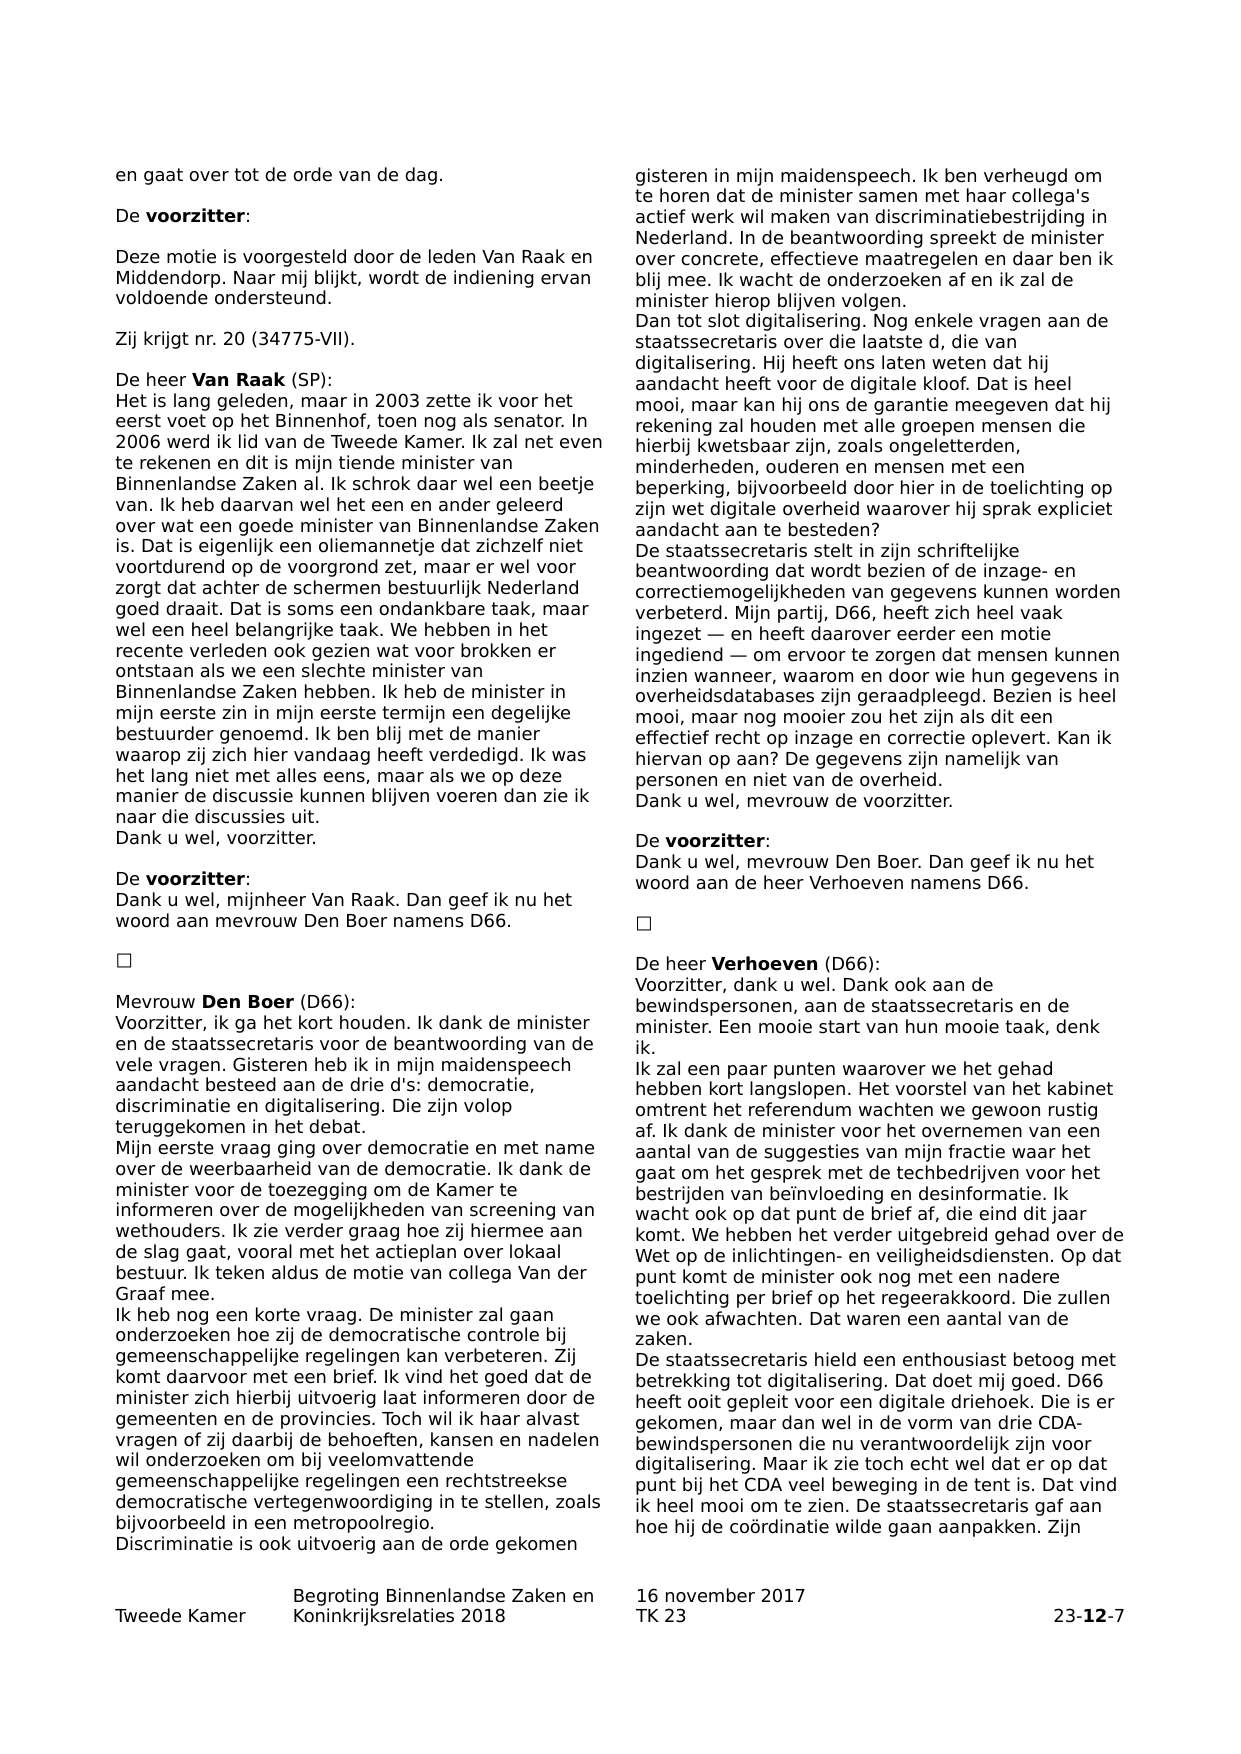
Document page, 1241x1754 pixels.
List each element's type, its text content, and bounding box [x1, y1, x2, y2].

text ⬜ [115, 951, 605, 972]
text Dank u wel, mijnheer Van Raak. Dan geef ik nu het woord aan mevrouw Den Boer namens D66. [115, 889, 605, 931]
text ⬜ [635, 913, 1125, 934]
text De staatssecretaris hield een enthousiast betoog met betrekking tot digitalisering. Dat doet mij goed. D66 heeft ooit gepleit voor een digitale driehoek. Die is er gekomen, maar dan wel in de vorm van drie CDA-bewindspersonen die nu verantwoordelijk zijn voor digitalisering. Maar ik zie toch echt wel dat er op dat punt bij het CDA veel beweging in de tent is. Dat vind ik heel mooi om te zien. De staatssecretaris gaf aan hoe hij de coördinatie wilde gaan aanpakken. Zijn [635, 1350, 1125, 1537]
text Ik zal een paar punten waarover we het gehad hebben kort langslopen. Het voorstel van het kabinet omtrent het referendum wachten we gewoon rustig af. Ik dank de minister voor het overnemen van een aantal van de suggesties van mijn fractie waar het gaat om het gesprek met de techbedrijven voor het bestrijden van beïnvloeding en desinformatie. Ik wacht ook op dat punt de brief af, die eind dit jaar komt. We hebben het verder uitgebreid gehad over de Wet op de inlichtingen- en veiligheidsdiensten. Op dat punt komt de minister ook nog met een nadere toelichting per brief op het regeerakkoord. Die zullen we ook afwachten. Dat waren een aantal van de zaken. [635, 1058, 1125, 1350]
text Dank u wel, voorzitter. [115, 828, 605, 849]
text Mevrouw Den Boer (D66): [115, 992, 605, 1013]
text De voorzitter: [635, 831, 1125, 852]
text gisteren in mijn maidenspeech. Ik ben verheugd om te horen dat de minister samen met haar collega's actief werk wil maken van discriminatiebestrijding in Nederland. In de beantwoording spreekt de minister over concrete, effectieve maatregelen en daar ben ik blij mee. Ik wacht de onderzoeken af en ik zal de minister hierop blijven volgen. [635, 165, 1125, 311]
text Dank u wel, mevrouw Den Boer. Dan geef ik nu het woord aan de heer Verhoeven namens D66. [635, 852, 1125, 893]
text Het is lang geleden, maar in 2003 zette ik voor het eerst voet op het Binnenhof, toen nog als senator. In 2006 werd ik lid van de Tweede Kamer. Ik zal net even te rekenen en dit is mijn tiende minister van Binnenlandse Zaken al. Ik schrok daar wel een beetje van. Ik heb daarvan wel het een en ander geleerd over wat een goede minister van Binnenlandse Zaken is. Dat is eigenlijk een oliemannetje dat zichzelf niet voortdurend op de voorgrond zet, maar er wel voor zorgt dat achter de schermen bestuurlijk Nederland goed draait. Dat is soms een ondankbare taak, maar wel een heel belangrijke taak. We hebben in het recente verleden ook gezien wat voor brokken er ontstaan als we een slechte minister van Binnenlandse Zaken hebben. Ik heb de minister in mijn eerste zin in mijn eerste termijn een degelijke bestuurder genoemd. Ik ben blij met de manier waarop zij zich hier vandaag heeft verdedigd. Ik was het lang niet met alles eens, maar als we op deze manier de discussie kunnen blijven voeren dan zie ik naar die discussies uit. [115, 390, 605, 828]
text Dank u wel, mevrouw de voorzitter. [635, 790, 1125, 811]
text Voorzitter, dank u wel. Dank ook aan de bewindspersonen, aan de staatssecretaris en de minister. Een mooie start van hun mooie taak, denk ik. [635, 975, 1125, 1058]
text Deze motie is voorgesteld door de leden Van Raak en Middendorp. Naar mij blijkt, wordt de indiening ervan voldoende ondersteund. [115, 247, 605, 309]
text De heer Verhoeven (D66): [635, 954, 1125, 975]
text Ik heb nog een korte vraag. De minister zal gaan onderzoeken hoe zij de democratische controle bij gemeenschappelijke regelingen kan verbeteren. Zij komt daarvoor met een brief. Ik vind het goed dat de minister zich hierbij uitvoerig laat informeren door de gemeenten en de provincies. Toch wil ik haar alvast vragen of zij daarbij de behoeften, kansen en nadelen wil onderzoeken om bij veelomvattende gemeenschappelijke regelingen een rechtstreekse democratische vertegenwoordiging in te stellen, zoals bijvoorbeeld in een metropoolregio. [115, 1304, 605, 1533]
text De voorzitter: [115, 206, 605, 227]
text De heer Van Raak (SP): [115, 370, 605, 390]
text en gaat over tot de orde van de dag. [115, 165, 605, 186]
text Zij krijgt nr. 20 (34775-VII). [115, 329, 605, 350]
text De voorzitter: [115, 869, 605, 889]
text Dan tot slot digitalisering. Nog enkele vragen aan de staatssecretaris over die laatste d, die van digitalisering. Hij heeft ons laten weten dat hij aandacht heeft voor de digitale kloof. Dat is heel mooi, maar kan hij ons de garantie meegeven dat hij rekening zal houden met alle groepen mensen die hierbij kwetsbaar zijn, zoals ongeletterden, minderheden, ouderen en mensen met een beperking, bijvoorbeeld door hier in de toelichting op zijn wet digitale overheid waarover hij sprak expliciet aandacht aan te besteden? [635, 311, 1125, 540]
text Voorzitter, ik ga het kort houden. Ik dank de minister en de staatssecretaris voor de beantwoording van de vele vragen. Gisteren heb ik in mijn maidenspeech aandacht besteed aan de drie d's: democratie, discriminatie en digitalisering. Die zijn volop teruggekomen in het debat. [115, 1013, 605, 1138]
text De staatssecretaris stelt in zijn schriftelijke beantwoording dat wordt bezien of de inzage- en correctiemogelijkheden van gegevens kunnen worden verbeterd. Mijn partij, D66, heeft zich heel vaak ingezet — en heeft daarover eerder een motie ingediend — om ervoor te zorgen dat mensen kunnen inzien wanneer, waarom en door wie hun gegevens in overheidsdatabases zijn geraadpleegd. Bezien is heel mooi, maar nog mooier zou het zijn als dit een effectief recht op inzage en correctie oplevert. Kan ik hiervan op aan? De gegevens zijn namelijk van personen en niet van de overheid. [635, 540, 1125, 790]
text Discriminatie is ook uitvoerig aan de orde gekomen [115, 1533, 605, 1554]
text Mijn eerste vraag ging over democratie en met name over de weerbaarheid van de democratie. Ik dank de minister voor de toezegging om de Kamer te informeren over de mogelijkheden van screening van wethouders. Ik zie verder graag hoe zij hiermee aan de slag gaat, vooral met het actieplan over lokaal bestuur. Ik teken aldus de motie van collega Van der Graaf mee. [115, 1138, 605, 1304]
